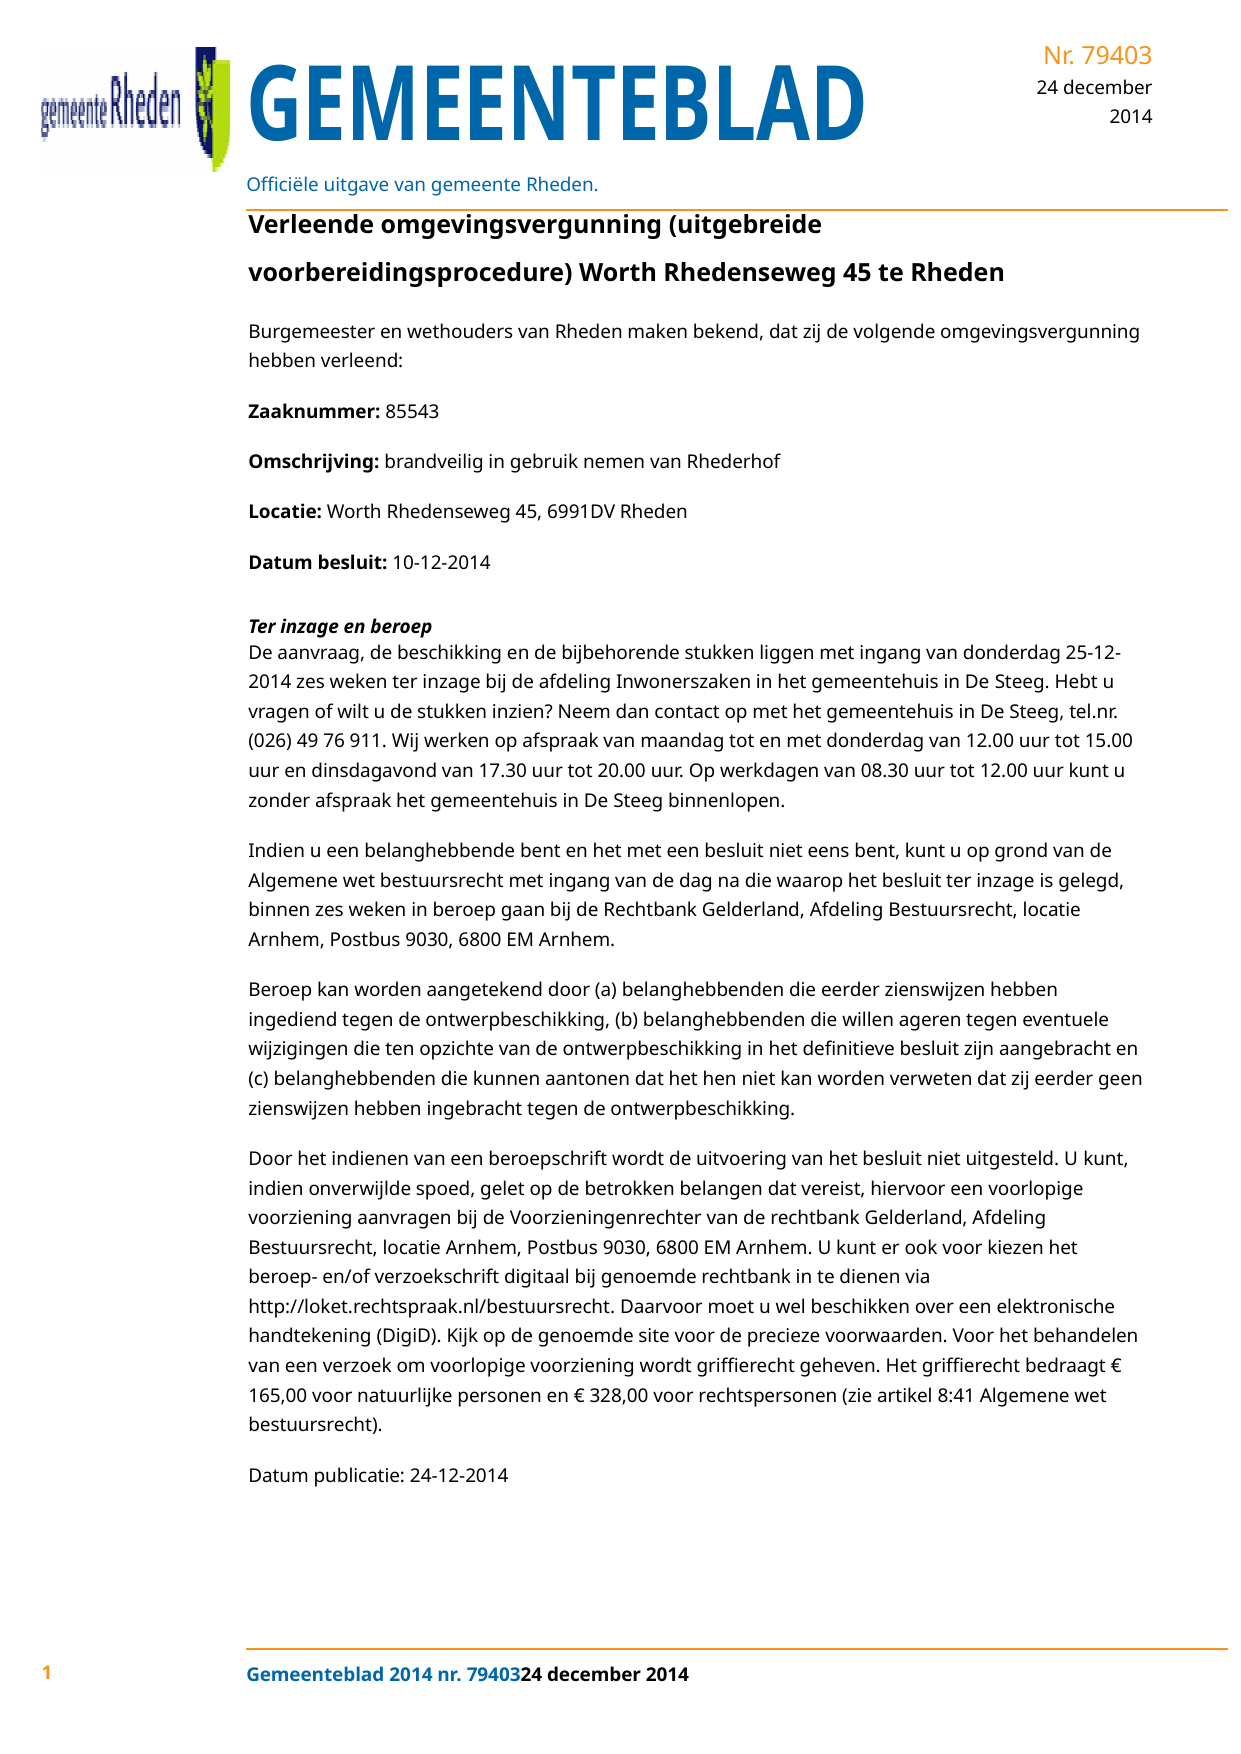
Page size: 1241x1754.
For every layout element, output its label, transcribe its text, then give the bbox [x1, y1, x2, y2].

picture [41, 47, 231, 172]
text Zaaknummer: 85543 [248, 398, 1152, 424]
text Datum besluit: 10-12-2014 [248, 549, 1152, 575]
text Beroep kan worden aangetekend door (a) belanghebbenden die eerder zienswijzen hebben ingediend tegen de ontwerpbeschikking, (b) belanghebbenden die willen ageren tegen eventuele wijzigingen die ten opzichte van de ontwerpbeschikking in het definitieve besluit zijn aangebracht en (c) belanghebbenden die kunnen aantonen dat het hen niet kan worden verweten dat zij eerder geen zienswijzen hebben ingebracht tegen de ontwerpbeschikking. [248, 976, 1152, 1120]
text De aanvraag, de beschikking en de bijbehorende stukken liggen met ingang van donderdag 25-12-2014 zes weken ter inzage bij de afdeling Inwonerszaken in het gemeentehuis in De Steeg. Hebt u vragen of wilt u de stukken inzien? Neem dan contact op met het gemeentehuis in De Steeg, tel.nr. (026) 49 76 911. Wij werken op afspraak van maandag tot en met donderdag van 12.00 uur tot 15.00 uur en dinsdagavond van 17.30 uur tot 20.00 uur. Op werkdagen van 08.30 uur tot 12.00 uur kunt u zonder afspraak het gemeentehuis in De Steeg binnenlopen. [248, 639, 1152, 812]
text Verleende omgevingsvergunning (uitgebreide voorbereidingsprocedure) Worth Rhedenseweg 45 te Rheden [248, 211, 1152, 288]
text Datum publicatie: 24-12-2014 [248, 1462, 1152, 1487]
text Omschrijving: brandveilig in gebruik nemen van Rhederhof [248, 448, 1152, 474]
text Ter inzage en beroep [248, 613, 1152, 639]
text Locatie: Worth Rhedenseweg 45, 6991DV Rheden [248, 499, 1152, 524]
text Door het indienen van een beroepschrift wordt de uitvoering van het besluit niet uitgesteld. U kunt, indien onverwijlde spoed, gelet op de betrokken belangen dat vereist, hiervoor een voorlopige voorziening aanvragen bij de Voorzieningenrechter van de rechtbank Gelderland, Afdeling Bestuursrecht, locatie Arnhem, Postbus 9030, 6800 EM Arnhem. U kunt er ook voor kiezen het beroep- en/of verzoekschrift digitaal bij genoemde rechtbank in te dienen via http://loket.rechtspraak.nl/bestuursrecht. Daarvoor moet u wel beschikken over een elektronische handtekening (DigiD). Kijk op de genoemde site voor de precieze voorwaarden. Voor het behandelen van een verzoek om voorlopige voorziening wordt griffierecht geheven. Het griffierecht bedraagt € 165,00 voor natuurlijke personen en € 328,00 voor rechtspersonen (zie artikel 8:41 Algemene wet bestuursrecht). [248, 1145, 1152, 1437]
text Indien u een belanghebbende bent en het met een besluit niet eens bent, kunt u op grond van de Algemene wet bestuursrecht met ingang van de dag na die waarop het besluit ter inzage is gelegd, binnen zes weken in beroep gaan bij de Rechtbank Gelderland, Afdeling Bestuursrecht, locatie Arnhem, Postbus 9030, 6800 EM Arnhem. [248, 837, 1152, 952]
text Burgemeester en wethouders van Rheden maken bekend, dat zij de volgende omgevingsvergunning hebben verleend: [248, 318, 1152, 373]
